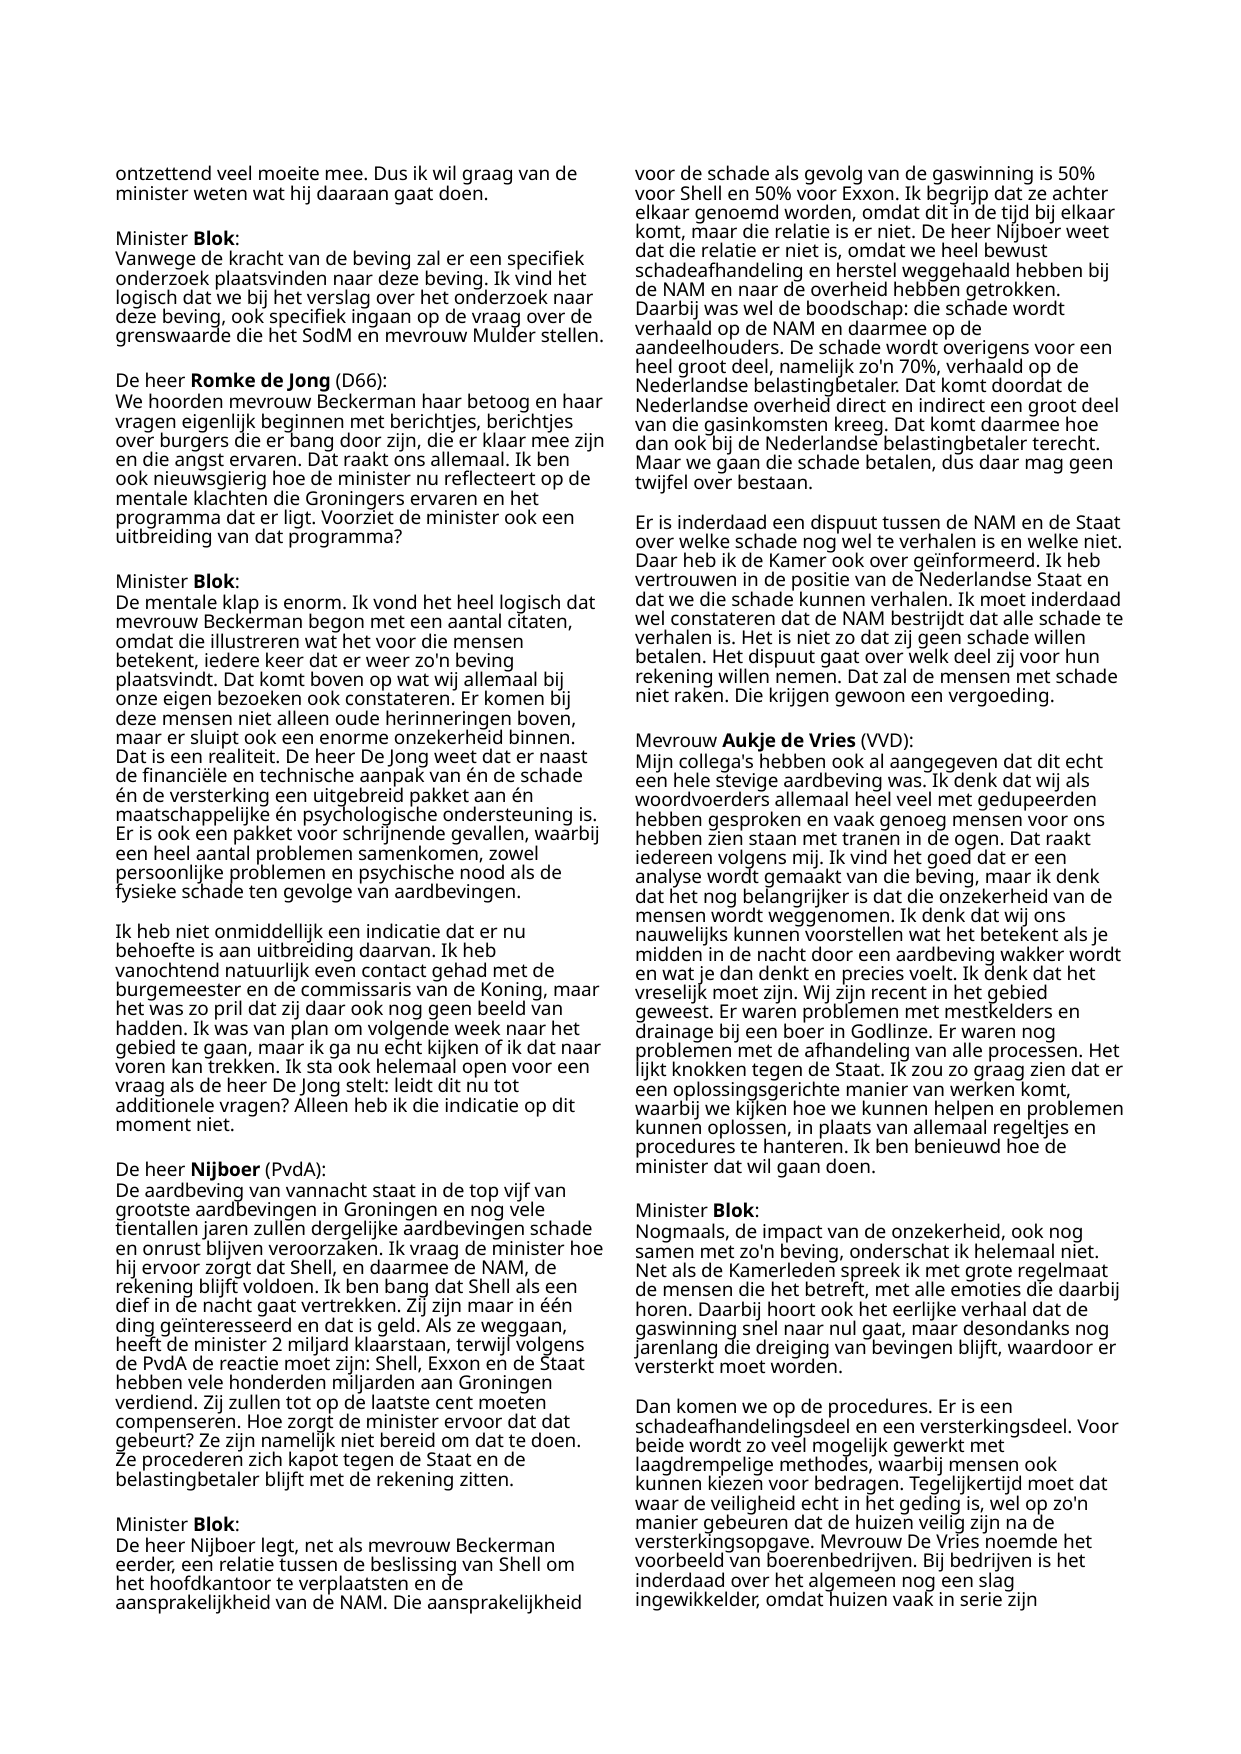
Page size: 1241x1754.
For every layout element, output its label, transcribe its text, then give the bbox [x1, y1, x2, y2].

text Dan komen we op de procedures. Er is een schadeafhandelingsdeel en een versterkingsdeel. Voor beide wordt zo veel mogelijk gewerkt met laagdrempelige methodes, waarbij mensen ook kunnen kiezen voor bedragen. Tegelijkertijd moet dat waar de veiligheid echt in het geding is, wel op zo'n manier gebeuren dat de huizen veilig zijn na de versterkingsopgave. Mevrouw De Vries noemde het voorbeeld van boerenbedrijven. Bij bedrijven is het inderdaad over het algemeen nog een slag ingewikkelder, omdat huizen vaak in serie zijn [635, 1398, 1125, 1610]
text Minister Blok: [115, 225, 605, 250]
text De mentale klap is enorm. Ik vond het heel logisch dat mevrouw Beckerman begon met een aantal citaten, omdat die illustreren wat het voor die mensen betekent, iedere keer dat er weer zo'n beving plaatsvindt. Dat komt boven op wat wij allemaal bij onze eigen bezoeken ook constateren. Er komen bij deze mensen niet alleen oude herinneringen boven, maar er sluipt ook een enorme onzekerheid binnen. Dat is een realiteit. De heer De Jong weet dat er naast de financiële en technische aanpak van én de schade én de versterking een uitgebreid pakket aan én maatschappelijke én psychologische ondersteuning is. Er is ook een pakket voor schrijnende gevallen, waarbij een heel aantal problemen samenkomen, zowel persoonlijke problemen en psychische nood als de fysieke schade ten gevolge van aardbevingen. [115, 594, 605, 902]
text Mijn collega's hebben ook al aangegeven dat dit echt een hele stevige aardbeving was. Ik denk dat wij als woordvoerders allemaal heel veel met gedupeerden hebben gesproken en vaak genoeg mensen voor ons hebben zien staan met tranen in de ogen. Dat raakt iedereen volgens mij. Ik vind het goed dat er een analyse wordt gemaakt van die beving, maar ik denk dat het nog belangrijker is dat die onzekerheid van de mensen wordt weggenomen. Ik denk dat wij ons nauwelijks kunnen voorstellen wat het betekent als je midden in de nacht door een aardbeving wakker wordt en wat je dan denkt en precies voelt. Ik denk dat het vreselijk moet zijn. Wij zijn recent in het gebied geweest. Er waren problemen met mestkelders en drainage bij een boer in Godlinze. Er waren nog problemen met de afhandeling van alle processen. Het lijkt knokken tegen de Staat. Ik zou zo graag zien dat er een oplossingsgerichte manier van werken komt, waarbij we kijken hoe we kunnen helpen en problemen kunnen oplossen, in plaats van allemaal regeltjes en procedures te hanteren. Ik ben benieuwd hoe de minister dat wil gaan doen. [635, 753, 1125, 1177]
text Nogmaals, de impact van de onzekerheid, ook nog samen met zo'n beving, onderschat ik helemaal niet. Net als de Kamerleden spreek ik met grote regelmaat de mensen die het betreft, met alle emoties die daarbij horen. Daarbij hoort ook het eerlijke verhaal dat de gaswinning snel naar nul gaat, maar desondanks nog jarenlang die dreiging van bevingen blijft, waardoor er versterkt moet worden. [635, 1223, 1125, 1378]
text voor de schade als gevolg van de gaswinning is 50% voor Shell en 50% voor Exxon. Ik begrijp dat ze achter elkaar genoemd worden, omdat dit in de tijd bij elkaar komt, maar die relatie is er niet. De heer Nijboer weet dat die relatie er niet is, omdat we heel bewust schadeafhandeling en herstel weggehaald hebben bij de NAM en naar de overheid hebben getrokken. Daarbij was wel de boodschap: die schade wordt verhaald op de NAM en daarmee op de aandeelhouders. De schade wordt overigens voor een heel groot deel, namelijk zo'n 70%, verhaald op de Nederlandse belastingbetaler. Dat komt doordat de Nederlandse overheid direct en indirect een groot deel van die gasinkomsten kreeg. Dat komt daarmee hoe dan ook bij de Nederlandse belastingbetaler terecht. Maar we gaan die schade betalen, dus daar mag geen twijfel over bestaan. [635, 165, 1125, 493]
text Minister Blok: [115, 568, 605, 594]
text De heer Romke de Jong (D66): [115, 368, 605, 393]
text ontzettend veel moeite mee. Dus ik wil graag van de minister weten wat hij daaraan gaat doen. [115, 165, 605, 204]
text De heer Nijboer legt, net als mevrouw Beckerman eerder, een relatie tussen de beslissing van Shell om het hoofdkantoor te verplaatsten en de aansprakelijkheid van de NAM. Die aansprakelijkheid [115, 1537, 605, 1614]
text Minister Blok: [635, 1198, 1125, 1223]
text Vanwege de kracht van de beving zal er een specifiek onderzoek plaatsvinden naar deze beving. Ik vind het logisch dat we bij het verslag over het onderzoek naar deze beving, ook specifiek ingaan op de vraag over de grenswaarde die het SodM en mevrouw Mulder stellen. [115, 250, 605, 347]
text We hoorden mevrouw Beckerman haar betoog en haar vragen eigenlijk beginnen met berichtjes, berichtjes over burgers die er bang door zijn, die er klaar mee zijn en die angst ervaren. Dat raakt ons allemaal. Ik ben ook nieuwsgierig hoe de minister nu reflecteert op de mentale klachten die Groningers ervaren en het programma dat er ligt. Voorziet de minister ook een uitbreiding van dat programma? [115, 393, 605, 547]
text Ik heb niet onmiddellijk een indicatie dat er nu behoefte is aan uitbreiding daarvan. Ik heb vanochtend natuurlijk even contact gehad met de burgemeester en de commissaris van de Koning, maar het was zo pril dat zij daar ook nog geen beeld van hadden. Ik was van plan om volgende week naar het gebied te gaan, maar ik ga nu echt kijken of ik dat naar voren kan trekken. Ik sta ook helemaal open voor een vraag als de heer De Jong stelt: leidt dit nu tot additionele vragen? Alleen heb ik die indicatie op dit moment niet. [115, 923, 605, 1135]
text Er is inderdaad een dispuut tussen de NAM en de Staat over welke schade nog wel te verhalen is en welke niet. Daar heb ik de Kamer ook over geïnformeerd. Ik heb vertrouwen in de positie van de Nederlandse Staat en dat we die schade kunnen verhalen. Ik moet inderdaad wel constateren dat de NAM bestrijdt dat alle schade te verhalen is. Het is niet zo dat zij geen schade willen betalen. Het dispuut gaat over welk deel zij voor hun rekening willen nemen. Dat zal de mensen met schade niet raken. Die krijgen gewoon een vergoeding. [635, 514, 1125, 706]
text De heer Nijboer (PvdA): [115, 1156, 605, 1182]
text De aardbeving van vannacht staat in de top vijf van grootste aardbevingen in Groningen en nog vele tientallen jaren zullen dergelijke aardbevingen schade en onrust blijven veroorzaken. Ik vraag de minister hoe hij ervoor zorgt dat Shell, en daarmee de NAM, de rekening blijft voldoen. Ik ben bang dat Shell als een dief in de nacht gaat vertrekken. Zij zijn maar in één ding geïnteresseerd en dat is geld. Als ze weggaan, heeft de minister 2 miljard klaarstaan, terwijl volgens de PvdA de reactie moet zijn: Shell, Exxon en de Staat hebben vele honderden miljarden aan Groningen verdiend. Zij zullen tot op de laatste cent moeten compenseren. Hoe zorgt de minister ervoor dat dat gebeurt? Ze zijn namelijk niet bereid om dat te doen. Ze procederen zich kapot tegen de Staat en de belastingbetaler blijft met de rekening zitten. [115, 1182, 605, 1490]
text Minister Blok: [115, 1511, 605, 1537]
text Mevrouw Aukje de Vries (VVD): [635, 727, 1125, 753]
